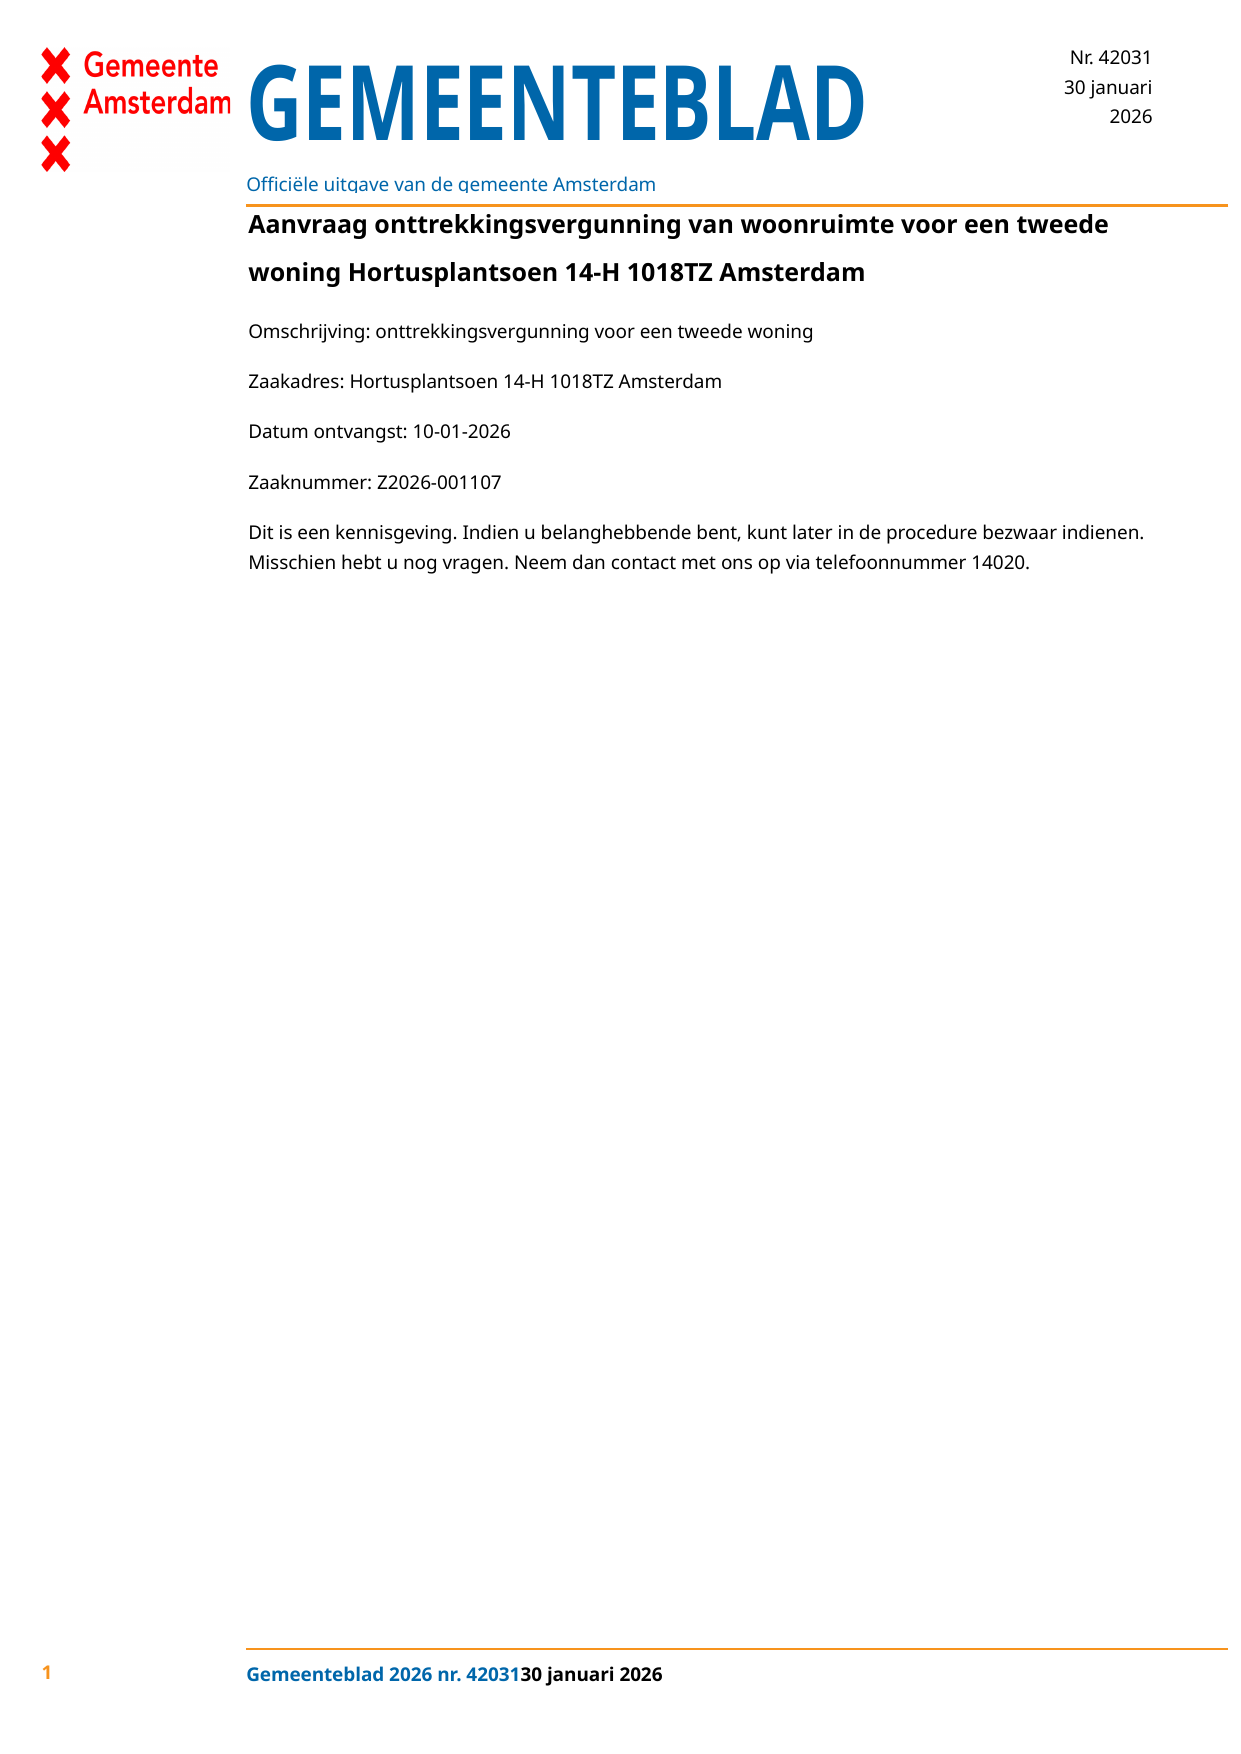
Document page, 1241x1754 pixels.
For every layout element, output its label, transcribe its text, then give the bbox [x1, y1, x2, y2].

text Zaaknummer: Z2026-001107 [248, 469, 1152, 495]
text Omschrijving: onttrekkingsvergunning voor een tweede woning [248, 318, 1152, 344]
text Aanvraag onttrekkingsvergunning van woonruimte voor een tweede woning Hortusplantsoen 14-H 1018TZ Amsterdam [248, 207, 1152, 288]
text Zaakadres: Hortusplantsoen 14-H 1018TZ Amsterdam [248, 368, 1152, 394]
text Datum ontvangst: 10-01-2026 [248, 419, 1152, 444]
picture [41, 47, 231, 172]
text Dit is een kennisgeving. Indien u belanghebbende bent, kunt later in de procedure bezwaar indienen. Misschien hebt u nog vragen. Neem dan contact met ons op via telefoonnummer 14020. [248, 519, 1152, 575]
